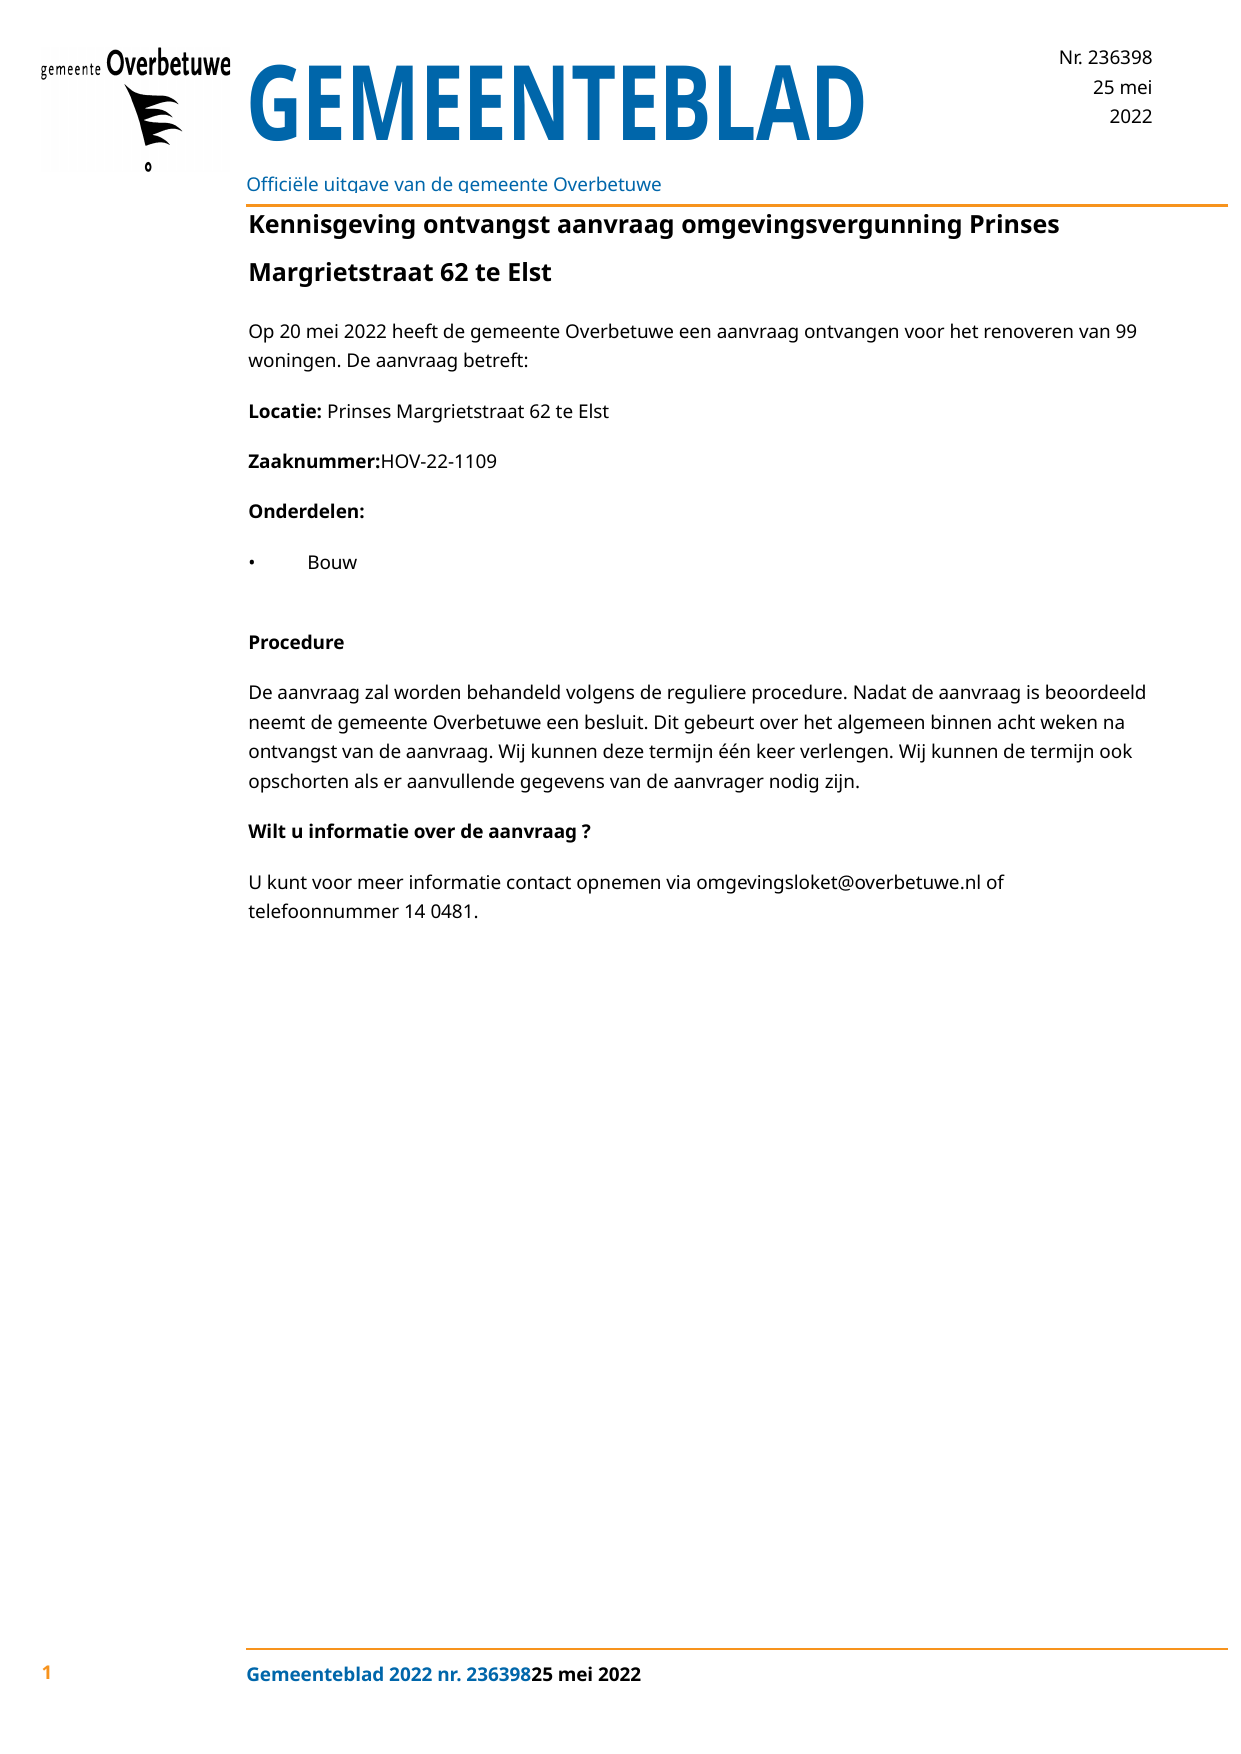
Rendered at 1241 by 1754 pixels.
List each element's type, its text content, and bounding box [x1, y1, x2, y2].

text Onderdelen: [248, 499, 1152, 524]
list Bouw [248, 549, 1152, 575]
text Procedure [248, 629, 1152, 655]
text Locatie: Prinses Margrietstraat 62 te Elst [248, 398, 1152, 424]
text Zaaknummer:HOV-22-1109 [248, 448, 1152, 474]
text U kunt voor meer informatie contact opnemen via omgevingsloket@overbetuwe.nl of telefoonnummer 14 0481. [248, 869, 1152, 924]
picture [41, 47, 231, 172]
text Wilt u informatie over de aanvraag ? [248, 819, 1152, 844]
text De aanvraag zal worden behandeld volgens de reguliere procedure. Nadat de aanvraag is beoordeeld neemt de gemeente Overbetuwe een besluit. Dit gebeurt over het algemeen binnen acht weken na ontvangst van de aanvraag. Wij kunnen deze termijn één keer verlengen. Wij kunnen de termijn ook opschorten als er aanvullende gegevens van de aanvrager nodig zijn. [248, 679, 1152, 794]
text Kennisgeving ontvangst aanvraag omgevingsvergunning Prinses Margrietstraat 62 te Elst [248, 207, 1152, 288]
text Op 20 mei 2022 heeft de gemeente Overbetuwe een aanvraag ontvangen voor het renoveren van 99 woningen. De aanvraag betreft: [248, 318, 1152, 373]
